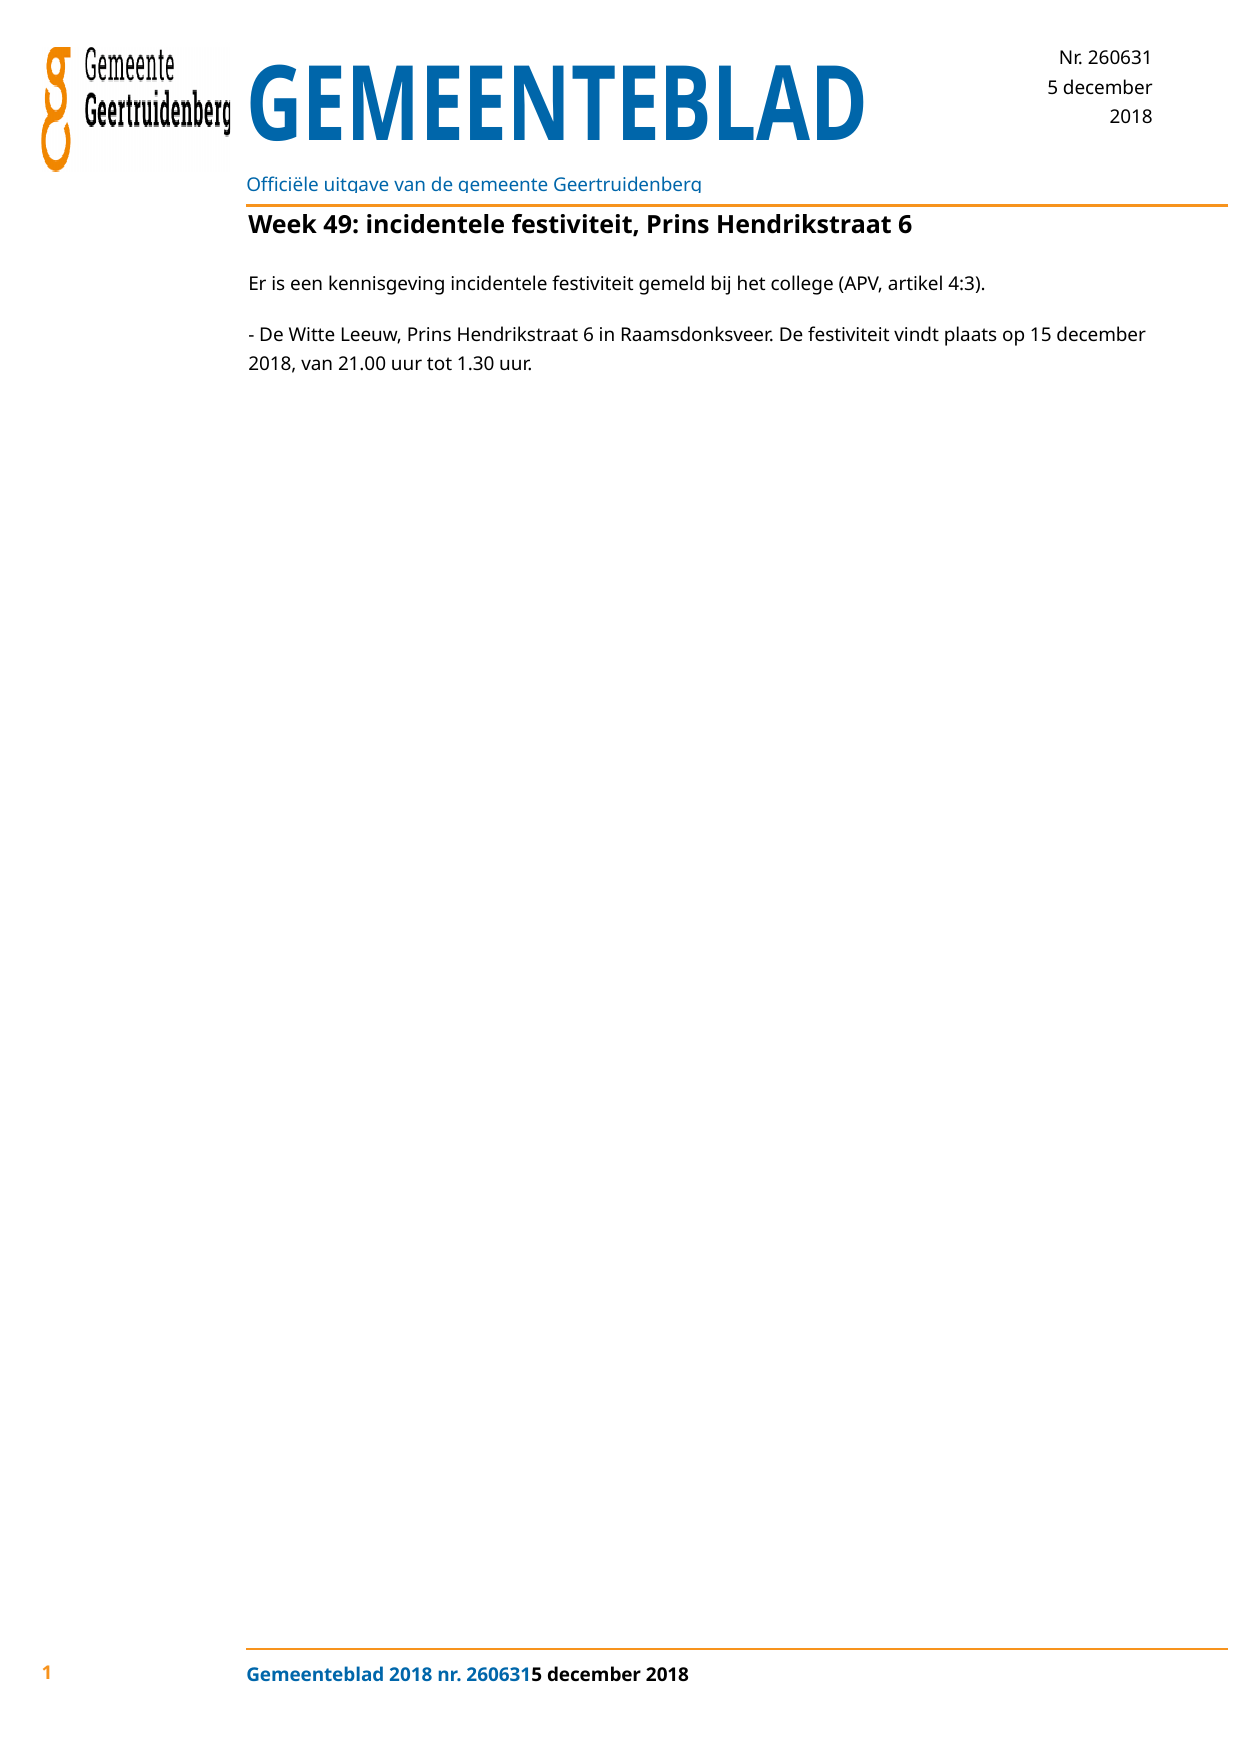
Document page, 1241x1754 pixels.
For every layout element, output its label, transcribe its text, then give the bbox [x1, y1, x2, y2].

picture [41, 47, 231, 172]
text Week 49: incidentele festiviteit, Prins Hendrikstraat 6 [248, 207, 1152, 241]
text - De Witte Leeuw, Prins Hendrikstraat 6 in Raamsdonksveer. De festiviteit vindt plaats op 15 december 2018, van 21.00 uur tot 1.30 uur. [248, 321, 1152, 376]
text Er is een kennisgeving incidentele festiviteit gemeld bij het college (APV, artikel 4:3). [248, 270, 1152, 296]
